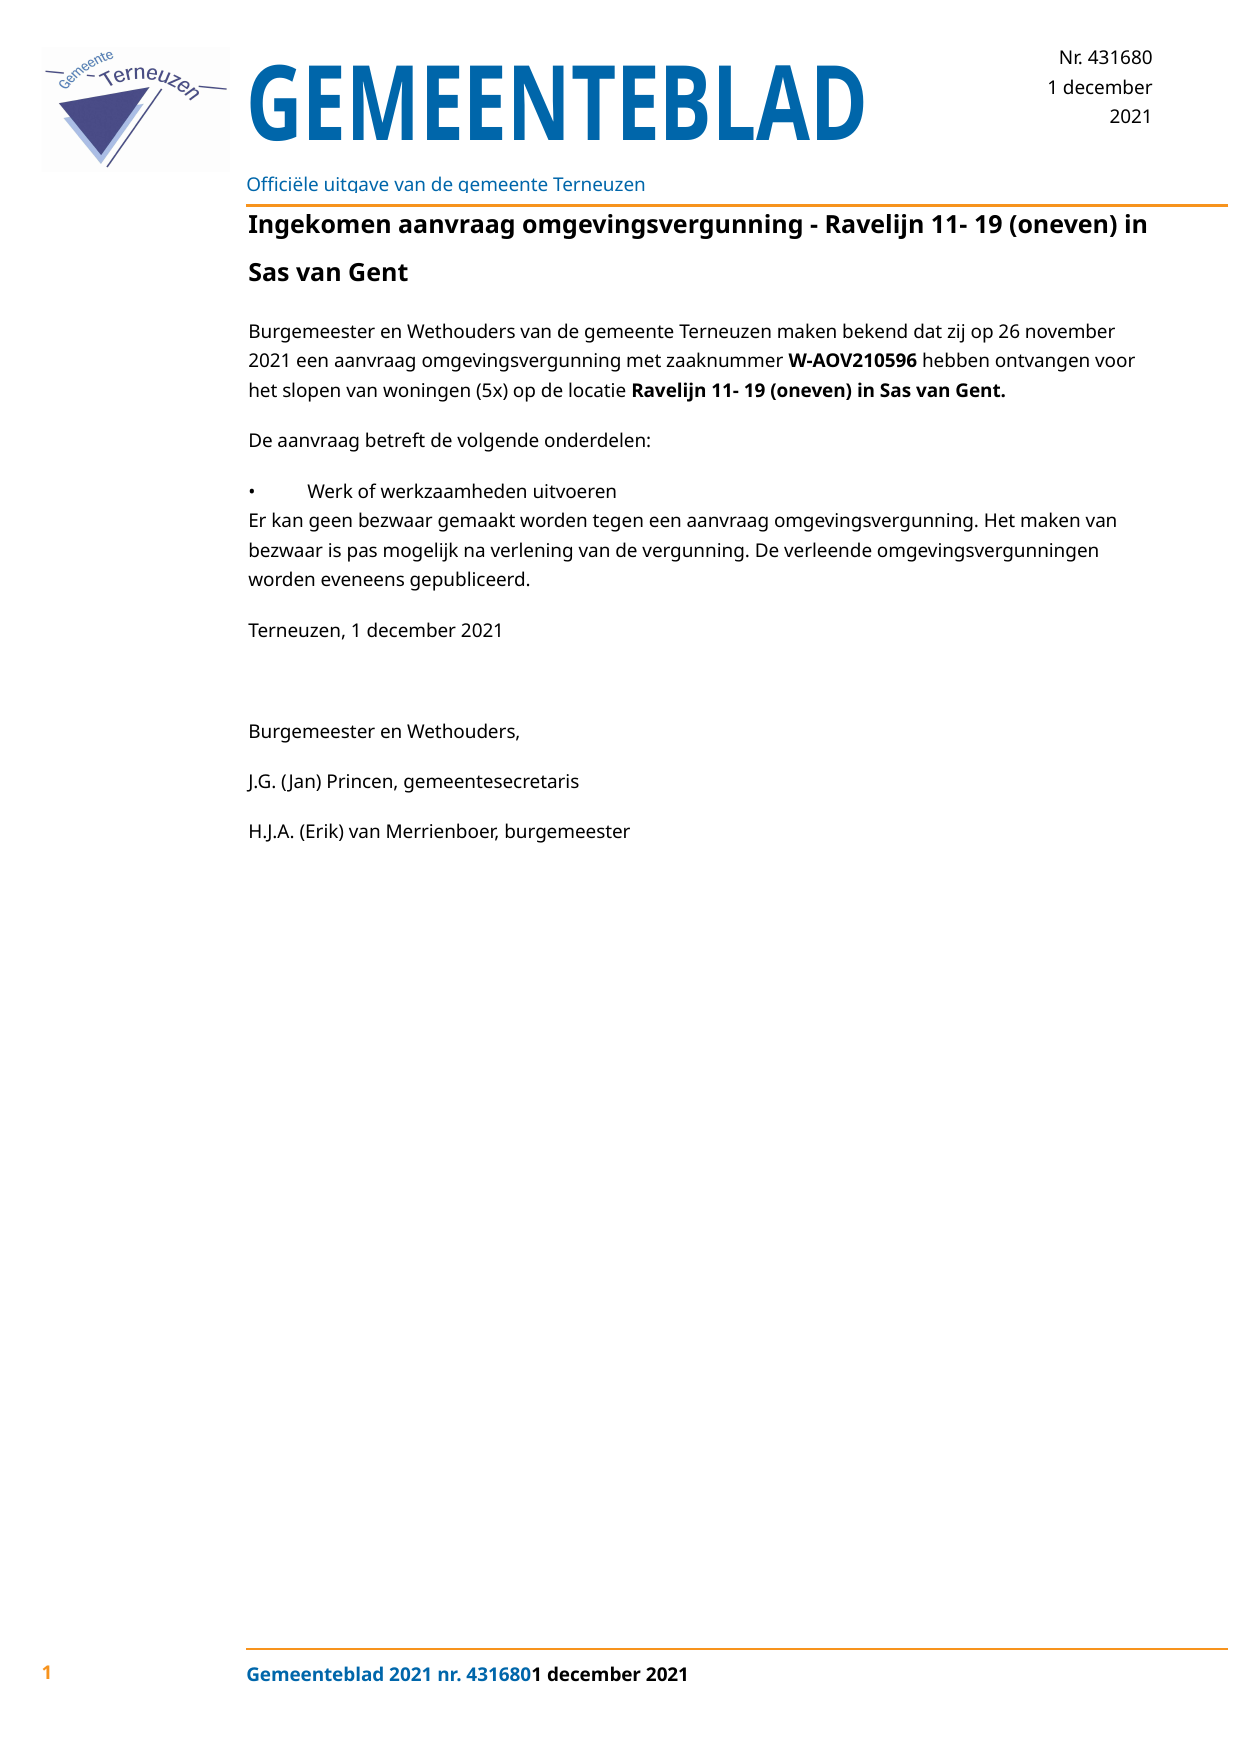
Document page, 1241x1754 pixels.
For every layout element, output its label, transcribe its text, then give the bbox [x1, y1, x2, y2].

text Terneuzen, 1 december 2021 [248, 617, 1152, 643]
list Werk of werkzaamheden uitvoeren [248, 478, 1152, 504]
text Er kan geen bezwaar gemaakt worden tegen een aanvraag omgevingsvergunning. Het maken van bezwaar is pas mogelijk na verlening van de vergunning. De verleende omgevingsvergunningen worden eveneens gepubliceerd. [248, 507, 1152, 592]
text Burgemeester en Wethouders, [248, 718, 1152, 744]
text H.J.A. (Erik) van Merrienboer, burgemeester [248, 819, 1152, 844]
text Ingekomen aanvraag omgevingsvergunning - Ravelijn 11- 19 (oneven) in Sas van Gent [248, 207, 1152, 288]
text Burgemeester en Wethouders van de gemeente Terneuzen maken bekend dat zij op 26 november 2021 een aanvraag omgevingsvergunning met zaaknummer W-AOV210596 hebben ontvangen voor het slopen van woningen (5x) op de locatie Ravelijn 11- 19 (oneven) in Sas van Gent. [248, 318, 1152, 403]
text J.G. (Jan) Princen, gemeentesecretaris [248, 768, 1152, 794]
text De aanvraag betreft de volgende onderdelen: [248, 427, 1152, 453]
picture [41, 47, 231, 172]
